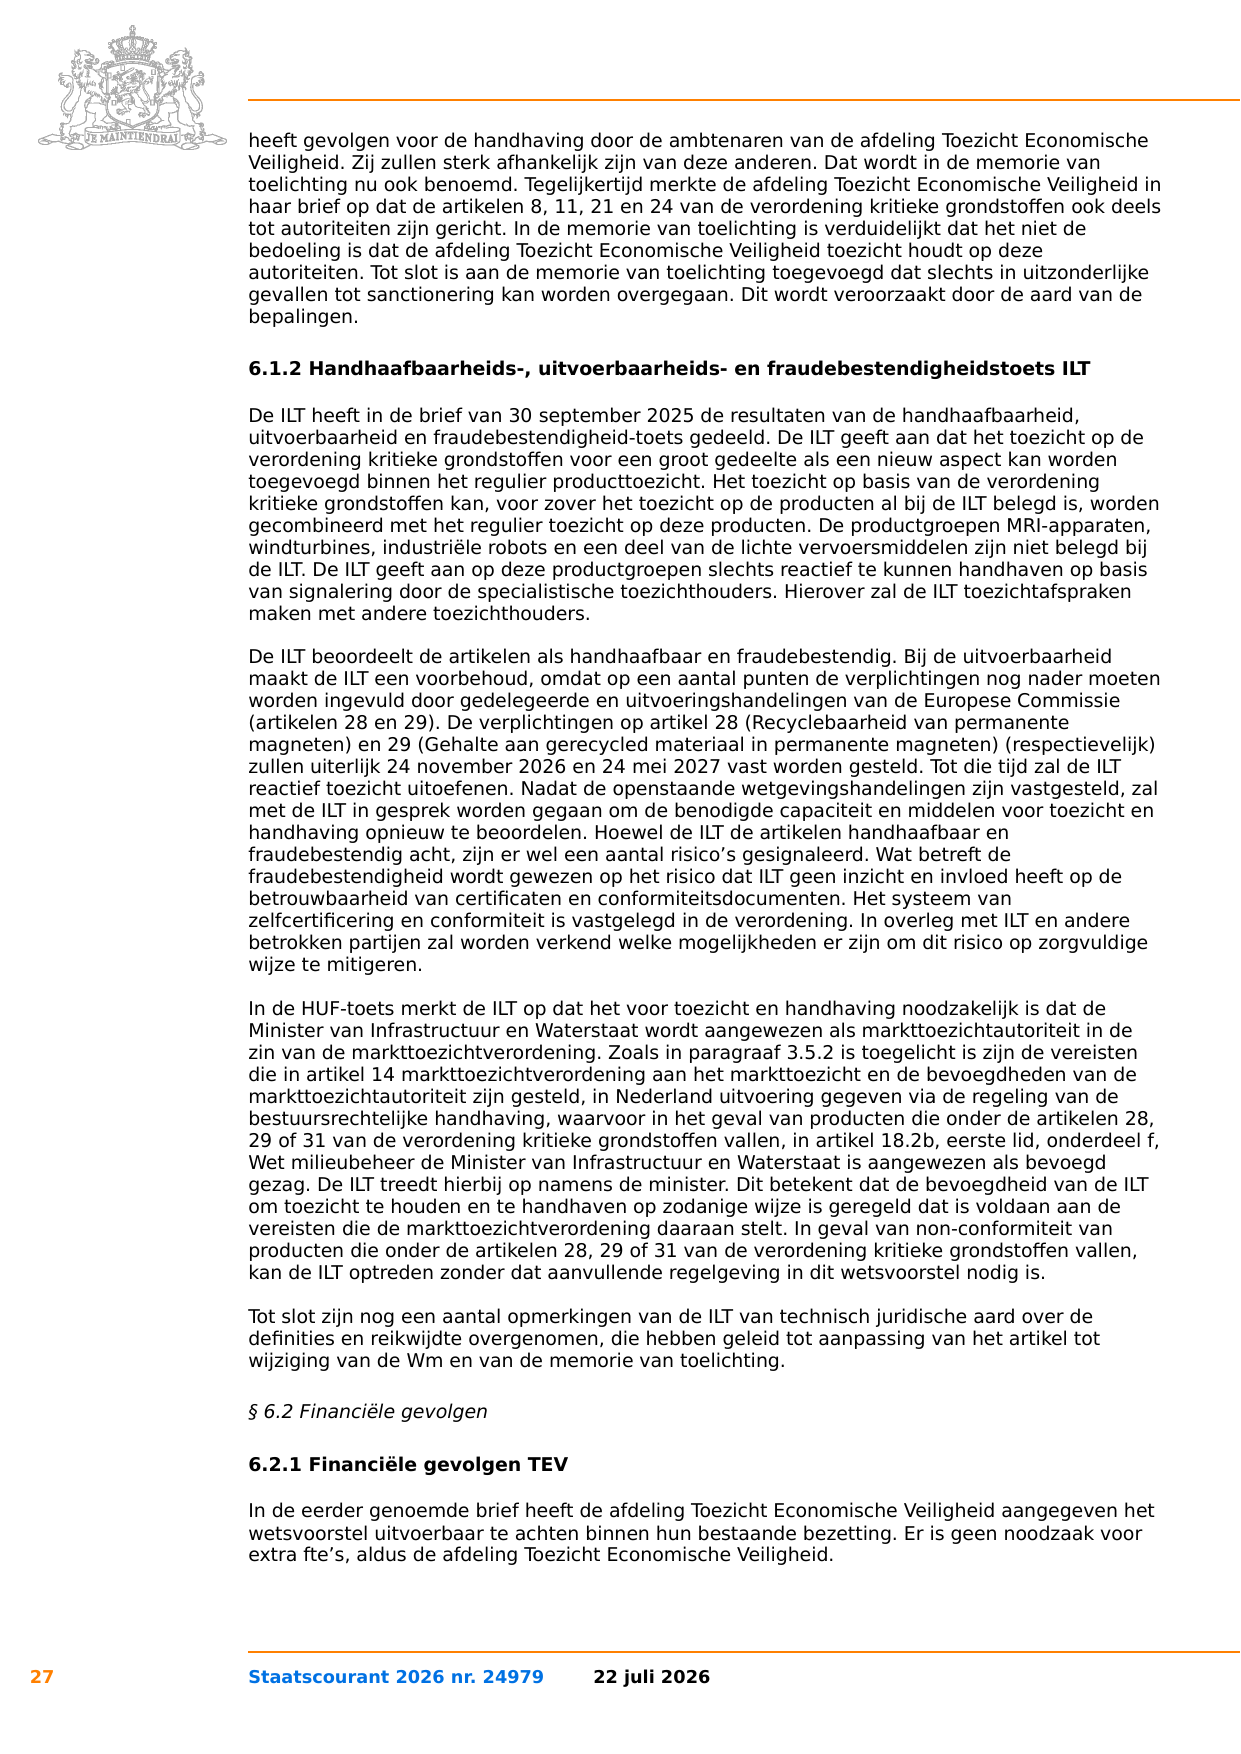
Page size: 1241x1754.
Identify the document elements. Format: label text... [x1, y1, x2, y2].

text De ILT heeft in de brief van 30 september 2025 de resultaten van de handhaafbaarheid, uitvoerbaarheid en fraudebestendigheid-toets gedeeld. De ILT geeft aan dat het toezicht op de verordening kritieke grondstoffen voor een groot gedeelte als een nieuw aspect kan worden toegevoegd binnen het regulier producttoezicht. Het toezicht op basis van de verordening kritieke grondstoffen kan, voor zover het toezicht op de producten al bij de ILT belegd is, worden gecombineerd met het regulier toezicht op deze producten. De productgroepen MRI-apparaten, windturbines, industriële robots en een deel van de lichte vervoersmiddelen zijn niet belegd bij de ILT. De ILT geeft aan op deze productgroepen slechts reactief te kunnen handhaven op basis van signalering door de specialistische toezichthouders. Hierover zal de ILT toezichtafspraken maken met andere toezichthouders. [248, 405, 1163, 624]
picture [38, 25, 227, 150]
subtitle 6.2.1 Financiële gevolgen TEV [248, 1453, 1163, 1475]
text De ILT beoordeelt de artikelen als handhaafbaar en fraudebestendig. Bij de uitvoerbaarheid maakt de ILT een voorbehoud, omdat op een aantal punten de verplichtingen nog nader moeten worden ingevuld door gedelegeerde en uitvoeringshandelingen van de Europese Commissie (artikelen 28 en 29). De verplichtingen op artikel 28 (Recyclebaarheid van permanente magneten) en 29 (Gehalte aan gerecycled materiaal in permanente magneten) (respectievelijk) zullen uiterlijk 24 november 2026 en 24 mei 2027 vast worden gesteld. Tot die tijd zal de ILT reactief toezicht uitoefenen. Nadat de openstaande wetgevingshandelingen zijn vastgesteld, zal met de ILT in gesprek worden gegaan om de benodigde capaciteit en middelen voor toezicht en handhaving opnieuw te beoordelen. Hoewel de ILT de artikelen handhaafbaar en fraudebestendig acht, zijn er wel een aantal risico’s gesignaleerd. Wat betreft de fraudebestendigheid wordt gewezen op het risico dat ILT geen inzicht en invloed heeft op de betrouwbaarheid van certificaten en conformiteitsdocumenten. Het systeem van zelfcertificering en conformiteit is vastgelegd in de verordening. In overleg met ILT en andere betrokken partijen zal worden verkend welke mogelijkheden er zijn om dit risico op zorgvuldige wijze te mitigeren. [248, 646, 1163, 976]
text heeft gevolgen voor de handhaving door de ambtenaren van de afdeling Toezicht Economische Veiligheid. Zij zullen sterk afhankelijk zijn van deze anderen. Dat wordt in de memorie van toelichting nu ook benoemd. Tegelijkertijd merkte de afdeling Toezicht Economische Veiligheid in haar brief op dat de artikelen 8, 11, 21 en 24 van de verordening kritieke grondstoffen ook deels tot autoriteiten zijn gericht. In de memorie van toelichting is verduidelijkt dat het niet de bedoeling is dat de afdeling Toezicht Economische Veiligheid toezicht houdt op deze autoriteiten. Tot slot is aan de memorie van toelichting toegevoegd dat slechts in uitzonderlijke gevallen tot sanctionering kan worden overgegaan. Dit wordt veroorzaakt door de aard van de bepalingen. [248, 130, 1163, 328]
text In de HUF-toets merkt de ILT op dat het voor toezicht en handhaving noodzakelijk is dat de Minister van Infrastructuur en Waterstaat wordt aangewezen als markttoezichtautoriteit in de zin van de markttoezichtverordening. Zoals in paragraaf 3.5.2 is toegelicht is zijn de vereisten die in artikel 14 markttoezichtverordening aan het markttoezicht en de bevoegdheden van de markttoezichtautoriteit zijn gesteld, in Nederland uitvoering gegeven via de regeling van de bestuursrechtelijke handhaving, waarvoor in het geval van producten die onder de artikelen 28, 29 of 31 van de verordening kritieke grondstoffen vallen, in artikel 18.2b, eerste lid, onderdeel f, Wet milieubeheer de Minister van Infrastructuur en Waterstaat is aangewezen als bevoegd gezag. De ILT treedt hierbij op namens de minister. Dit betekent dat de bevoegdheid van de ILT om toezicht te houden en te handhaven op zodanige wijze is geregeld dat is voldaan aan de vereisten die de markttoezichtverordening daaraan stelt. In geval van non-conformiteit van producten die onder de artikelen 28, 29 of 31 van de verordening kritieke grondstoffen vallen, kan de ILT optreden zonder dat aanvullende regelgeving in dit wetsvoorstel nodig is. [248, 998, 1163, 1284]
text In de eerder genoemde brief heeft de afdeling Toezicht Economische Veiligheid aangegeven het wetsvoorstel uitvoerbaar te achten binnen hun bestaande bezetting. Er is geen noodzaak voor extra fte’s, aldus de afdeling Toezicht Economische Veiligheid. [248, 1500, 1163, 1566]
text Tot slot zijn nog een aantal opmerkingen van de ILT van technisch juridische aard over de definities en reikwijdte overgenomen, die hebben geleid tot aanpassing van het artikel tot wijziging van de Wm en van de memorie van toelichting. [248, 1306, 1163, 1371]
subtitle 6.1.2 Handhaafbaarheids-, uitvoerbaarheids- en fraudebestendigheidstoets ILT [248, 358, 1163, 380]
subtitle § 6.2 Financiële gevolgen [248, 1401, 1163, 1423]
